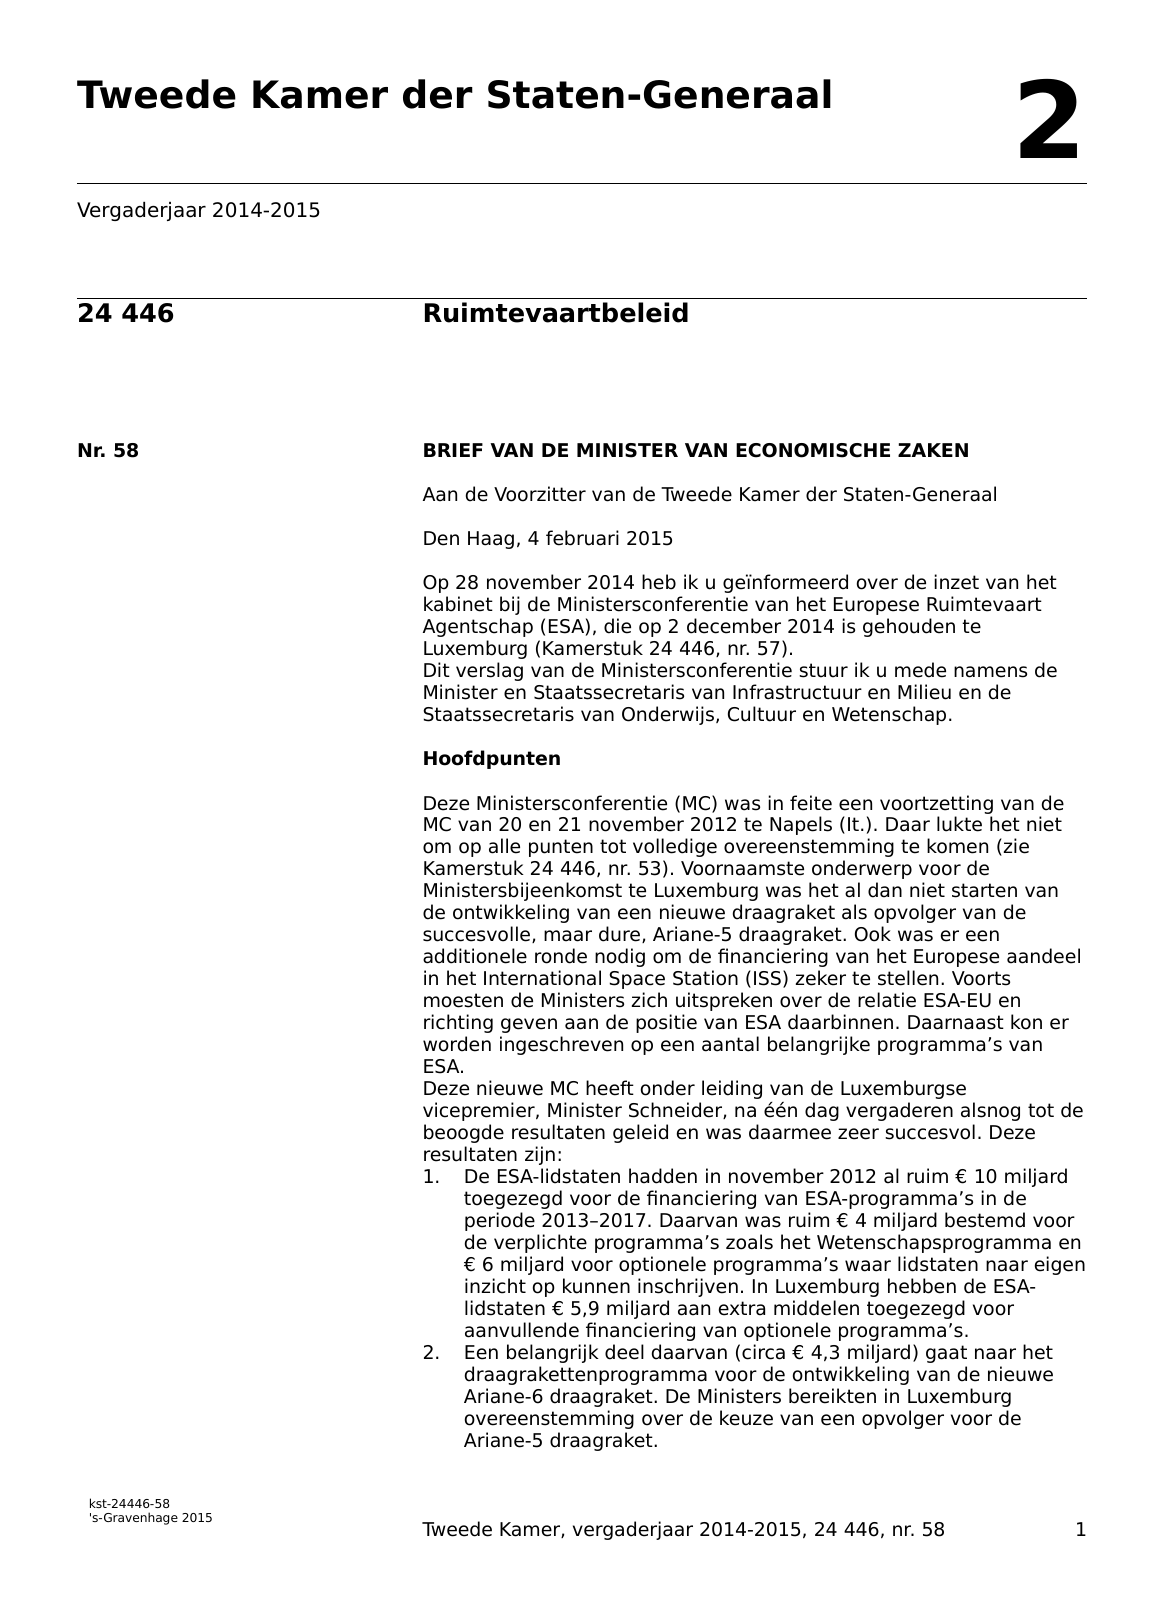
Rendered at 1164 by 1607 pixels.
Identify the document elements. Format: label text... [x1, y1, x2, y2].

text Dit verslag van de Ministersconferentie stuur ik u mede namens de Minister en Staatssecretaris van Infrastructuur en Milieu en de Staatssecretaris van Onderwijs, Cultuur en Wetenschap. [422, 660, 1087, 726]
text Deze nieuwe MC heeft onder leiding van de Luxemburgse vicepremier, Minister Schneider, na één dag vergaderen alsnog tot de beoogde resultaten geleid en was daarmee zeer succesvol. Deze resultaten zijn: [422, 1078, 1087, 1166]
text kst-24446-58 [88, 1497, 323, 1511]
table_header 2 [886, 59, 1087, 183]
text Op 28 november 2014 heb ik u geïnformeerd over de inzet van het kabinet bij de Ministersconferentie van het Europese Ruimtevaart Agentschap (ESA), die op 2 december 2014 is gehouden te Luxemburg (Kamerstuk 24 446, nr. 57). [422, 572, 1087, 660]
text Den Haag, 4 februari 2015 [422, 528, 1087, 550]
text 's-Gravenhage 2015 [88, 1511, 323, 1525]
table_cell Vergaderjaar 2014-2015 [77, 184, 1087, 298]
subtitle Hoofdpunten [422, 748, 1087, 770]
text Aan de Voorzitter van de Tweede Kamer der Staten-Generaal [422, 484, 1087, 506]
subtitle 24 446 Ruimtevaartbeleid [77, 299, 1087, 329]
text 1. De ESA-lidstaten hadden in november 2012 al ruim € 10 miljard toegezegd voor de financiering van ESA-programma’s in de periode 2013–2017. Daarvan was ruim € 4 miljard bestemd voor de verplichte programma’s zoals het Wetenschapsprogramma en € 6 miljard voor optionele programma’s waar lidstaten naar eigen inzicht op kunnen inschrijven. In Luxemburg hebben de ESA-lidstaten € 5,9 miljard aan extra middelen toegezegd voor aanvullende financiering van optionele programma’s. [422, 1166, 1087, 1342]
text 2. Een belangrijk deel daarvan (circa € 4,3 miljard) gaat naar het draagrakettenprogramma voor de ontwikkeling van de nieuwe Ariane-6 draagraket. De Ministers bereikten in Luxemburg overeenstemming over de keuze van een opvolger voor de Ariane-5 draagraket. [422, 1342, 1087, 1452]
text Deze Ministersconferentie (MC) was in feite een voortzetting van de MC van 20 en 21 november 2012 te Napels (It.). Daar lukte het niet om op alle punten tot volledige overeenstemming te komen (zie Kamerstuk 24 446, nr. 53). Voornaamste onderwerp voor de Ministersbijeenkomst te Luxemburg was het al dan niet starten van de ontwikkeling van een nieuwe draagraket als opvolger van de succesvolle, maar dure, Ariane-5 draagraket. Ook was er een additionele ronde nodig om de financiering van het Europese aandeel in het International Space Station (ISS) zeker te stellen. Voorts moesten de Ministers zich uitspreken over de relatie ESA-EU en richting geven aan de positie van ESA daarbinnen. Daarnaast kon er worden ingeschreven op een aantal belangrijke programma’s van ESA. [422, 792, 1087, 1078]
table_header Tweede Kamer der Staten-Generaal [77, 59, 886, 183]
subtitle Nr. 58 BRIEF VAN DE MINISTER VAN ECONOMISCHE ZAKEN [77, 440, 1087, 462]
